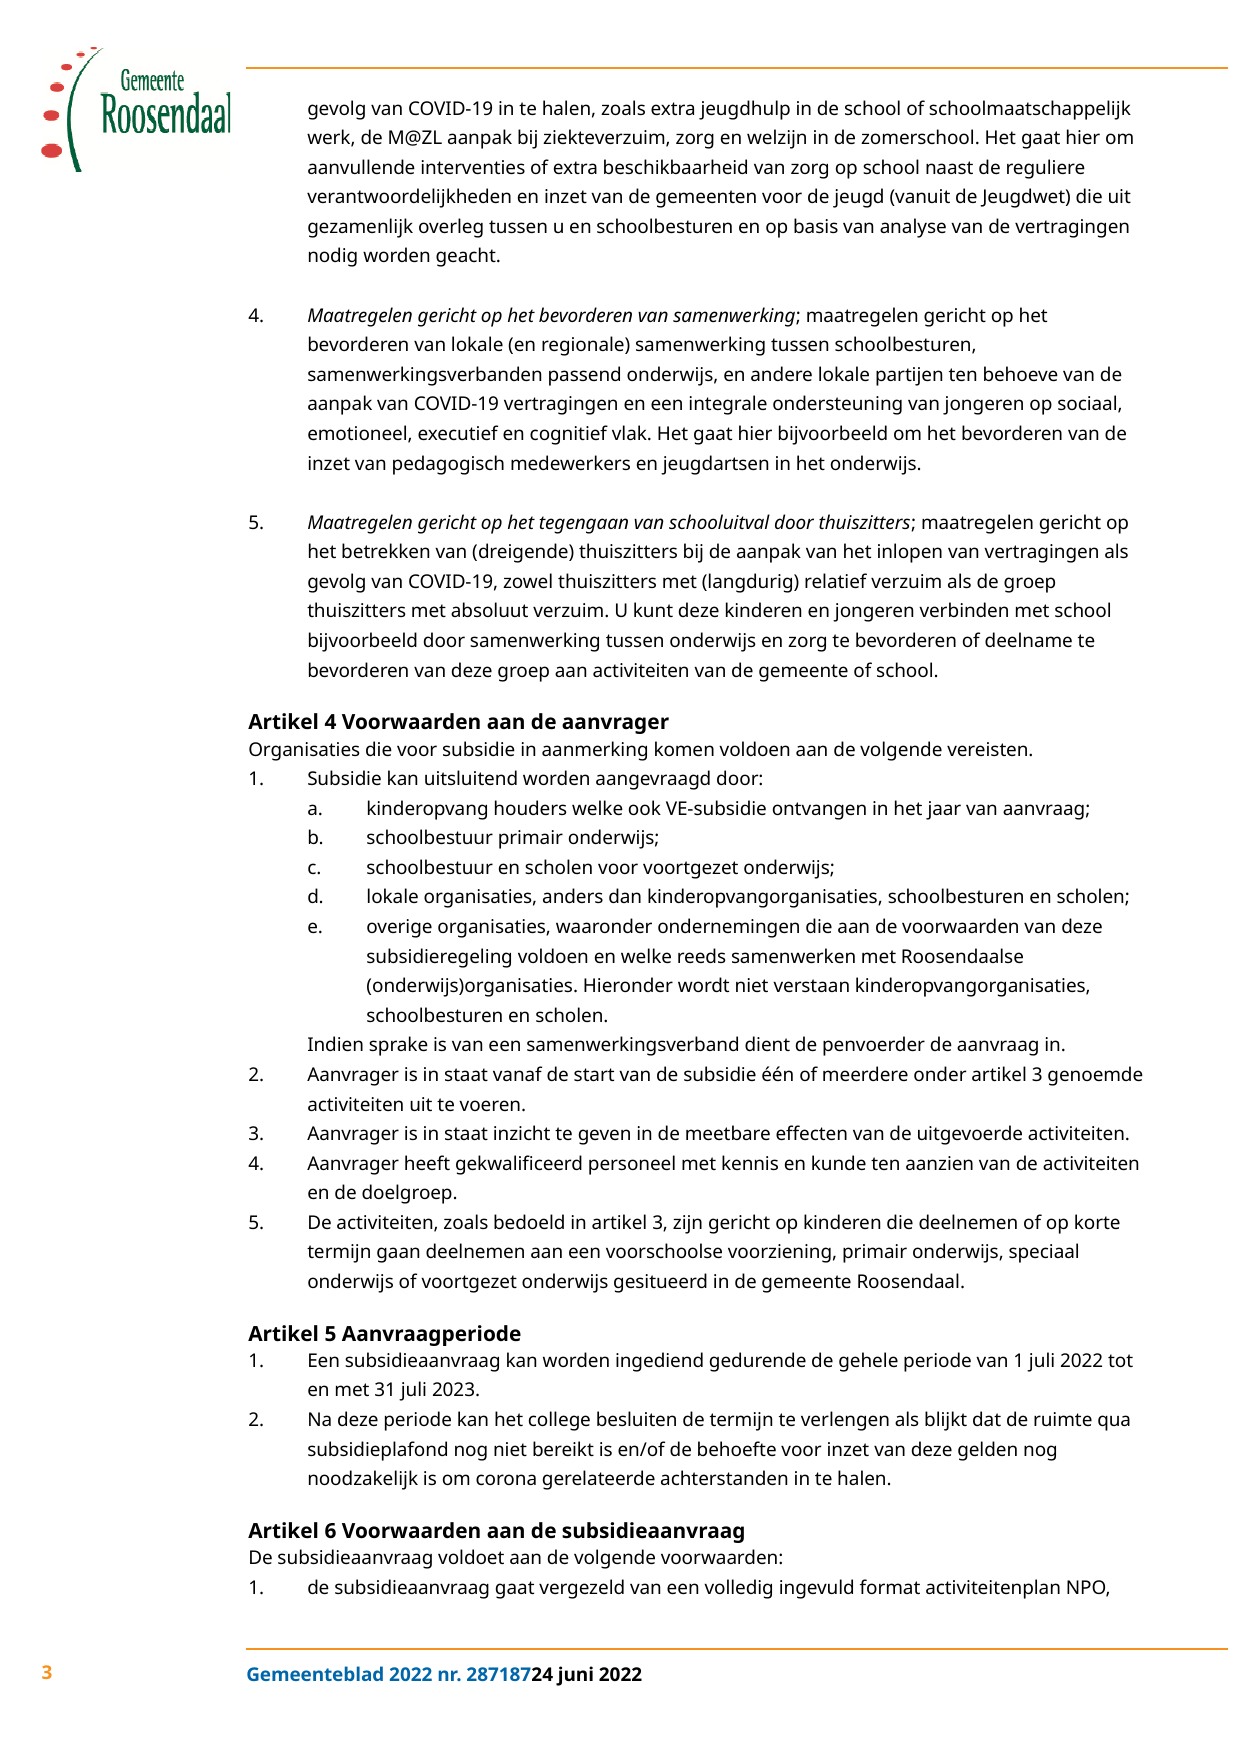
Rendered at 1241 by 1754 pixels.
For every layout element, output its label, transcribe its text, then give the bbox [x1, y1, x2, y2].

text Organisaties die voor subsidie in aanmerking komen voldoen aan de volgende vereisten. [248, 736, 1152, 761]
list gevolg van COVID-19 in te halen, zoals extra jeugdhulp in de school of schoolmaatschappelijk werk, de M@ZL aanpak bij ziekteverzuim, zorg en welzijn in de zomerschool. Het gaat hier om aanvullende interventies of extra beschikbaarheid van zorg op school naast de reguliere verantwoordelijkheden en inzet van de gemeenten voor de jeugd (vanuit de Jeugdwet) die uit gezamenlijk overleg tussen u en schoolbesturen en op basis van analyse van de vertragingen nodig worden geacht. [248, 95, 1152, 268]
list schoolbestuur primair onderwijs; [307, 824, 1152, 850]
text Artikel 6 Voorwaarden aan de subsidieaanvraag [248, 1516, 1152, 1544]
list Aanvrager is in staat inzicht te geven in de meetbare effecten van de uitgevoerde activiteiten. [248, 1120, 1152, 1146]
list Maatregelen gericht op het bevorderen van samenwerking; maatregelen gericht op het bevorderen van lokale (en regionale) samenwerking tussen schoolbesturen, samenwerkingsverbanden passend onderwijs, en andere lokale partijen ten behoeve van de aanpak van COVID-19 vertragingen en een integrale ondersteuning van jongeren op sociaal, emotioneel, executief en cognitief vlak. Het gaat hier bijvoorbeeld om het bevorderen van de inzet van pedagogisch medewerkers en jeugdartsen in het onderwijs. [248, 302, 1152, 476]
list overige organisaties, waaronder ondernemingen die aan de voorwaarden van deze subsidieregeling voldoen en welke reeds samenwerken met Roosendaalse (onderwijs)organisaties. Hieronder wordt niet verstaan kinderopvangorganisaties, schoolbesturen en scholen. [307, 913, 1152, 1028]
list de subsidieaanvraag gaat vergezeld van een volledig ingevuld format activiteitenplan NPO, [248, 1574, 1152, 1599]
text Artikel 5 Aanvraagperiode [248, 1319, 1152, 1347]
text De subsidieaanvraag voldoet aan de volgende voorwaarden: [248, 1544, 1152, 1570]
list schoolbestuur en scholen voor voortgezet onderwijs; [307, 854, 1152, 880]
list Indien sprake is van een samenwerkingsverband dient de penvoerder de aanvraag in. [248, 1032, 1152, 1057]
text Artikel 4 Voorwaarden aan de aanvrager [248, 707, 1152, 736]
list kinderopvang houders welke ook VE-subsidie ontvangen in het jaar van aanvraag; [307, 795, 1152, 821]
list Na deze periode kan het college besluiten de termijn te verlengen als blijkt dat de ruimte qua subsidieplafond nog niet bereikt is en/of de behoefte voor inzet van deze gelden nog noodzakelijk is om corona gerelateerde achterstanden in te halen. [248, 1406, 1152, 1491]
list lokale organisaties, anders dan kinderopvangorganisaties, schoolbesturen en scholen; [307, 884, 1152, 909]
list Een subsidieaanvraag kan worden ingediend gedurende de gehele periode van 1 juli 2022 tot en met 31 juli 2023. [248, 1347, 1152, 1402]
list Maatregelen gericht op het tegengaan van schooluitval door thuiszitters; maatregelen gericht op het betrekken van (dreigende) thuiszitters bij de aanpak van het inlopen van vertragingen als gevolg van COVID-19, zowel thuiszitters met (langdurig) relatief verzuim als de groep thuiszitters met absoluut verzuim. U kunt deze kinderen en jongeren verbinden met school bijvoorbeeld door samenwerking tussen onderwijs en zorg te bevorderen of deelname te bevorderen van deze groep aan activiteiten van de gemeente of school. [248, 509, 1152, 683]
list De activiteiten, zoals bedoeld in artikel 3, zijn gericht op kinderen die deelnemen of op korte termijn gaan deelnemen aan een voorschoolse voorziening, primair onderwijs, speciaal onderwijs of voortgezet onderwijs gesitueerd in de gemeente Roosendaal. [248, 1209, 1152, 1294]
list Aanvrager is in staat vanaf de start van de subsidie één of meerdere onder artikel 3 genoemde activiteiten uit te voeren. [248, 1061, 1152, 1116]
list Aanvrager heeft gekwalificeerd personeel met kennis en kunde ten aanzien van de activiteiten en de doelgroep. [248, 1150, 1152, 1205]
picture [41, 47, 231, 172]
list Subsidie kan uitsluitend worden aangevraagd door: [248, 765, 1152, 791]
